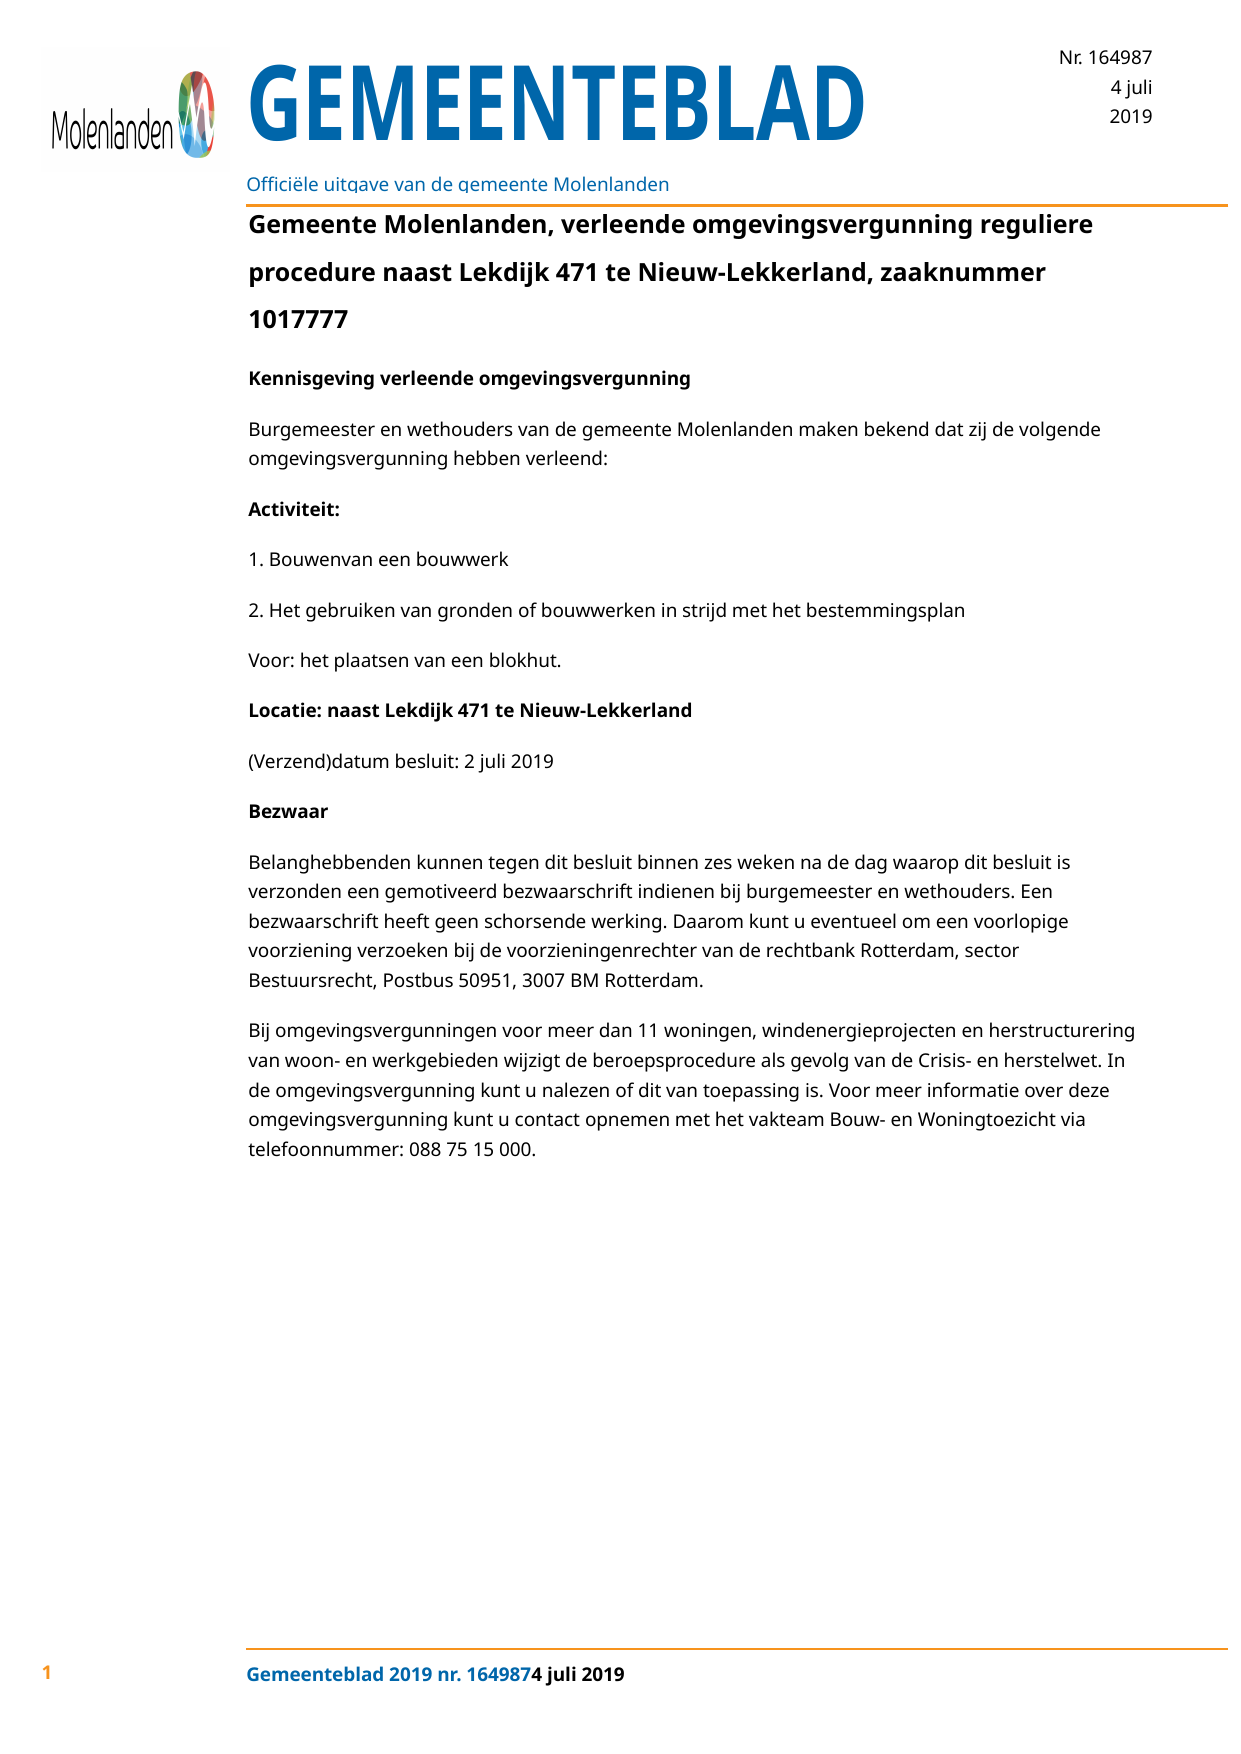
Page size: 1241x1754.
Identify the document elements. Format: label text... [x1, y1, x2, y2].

text Locatie: naast Lekdijk 471 te Nieuw-Lekkerland [248, 698, 1152, 723]
text Burgemeester en wethouders van de gemeente Molenlanden maken bekend dat zij de volgende omgevingsvergunning hebben verleend: [248, 416, 1152, 471]
text Activiteit: [248, 496, 1152, 522]
text (Verzend)datum besluit: 2 juli 2019 [248, 748, 1152, 774]
text 1. Bouwenvan een bouwwerk [248, 546, 1152, 572]
text Bezwaar [248, 798, 1152, 824]
text Kennisgeving verleende omgevingsvergunning [248, 366, 1152, 391]
picture [41, 47, 231, 172]
text 2. Het gebruiken van gronden of bouwwerken in strijd met het bestemmingsplan [248, 597, 1152, 622]
text Bij omgevingsvergunningen voor meer dan 11 woningen, windenergieprojecten en herstructurering van woon- en werkgebieden wijzigt de beroepsprocedure als gevolg van de Crisis- en herstelwet. In de omgevingsvergunning kunt u nalezen of dit van toepassing is. Voor meer informatie over deze omgevingsvergunning kunt u contact opnemen met het vakteam Bouw- en Woningtoezicht via telefoonnummer: 088 75 15 000. [248, 1018, 1152, 1162]
text Gemeente Molenlanden, verleende omgevingsvergunning reguliere procedure naast Lekdijk 471 te Nieuw-Lekkerland, zaaknummer 1017777 [248, 207, 1152, 336]
text Voor: het plaatsen van een blokhut. [248, 647, 1152, 673]
text Belanghebbenden kunnen tegen dit besluit binnen zes weken na de dag waarop dit besluit is verzonden een gemotiveerd bezwaarschrift indienen bij burgemeester en wethouders. Een bezwaarschrift heeft geen schorsende werking. Daarom kunt u eventueel om een voorlopige voorziening verzoeken bij de voorzieningenrechter van de rechtbank Rotterdam, sector Bestuursrecht, Postbus 50951, 3007 BM Rotterdam. [248, 849, 1152, 993]
